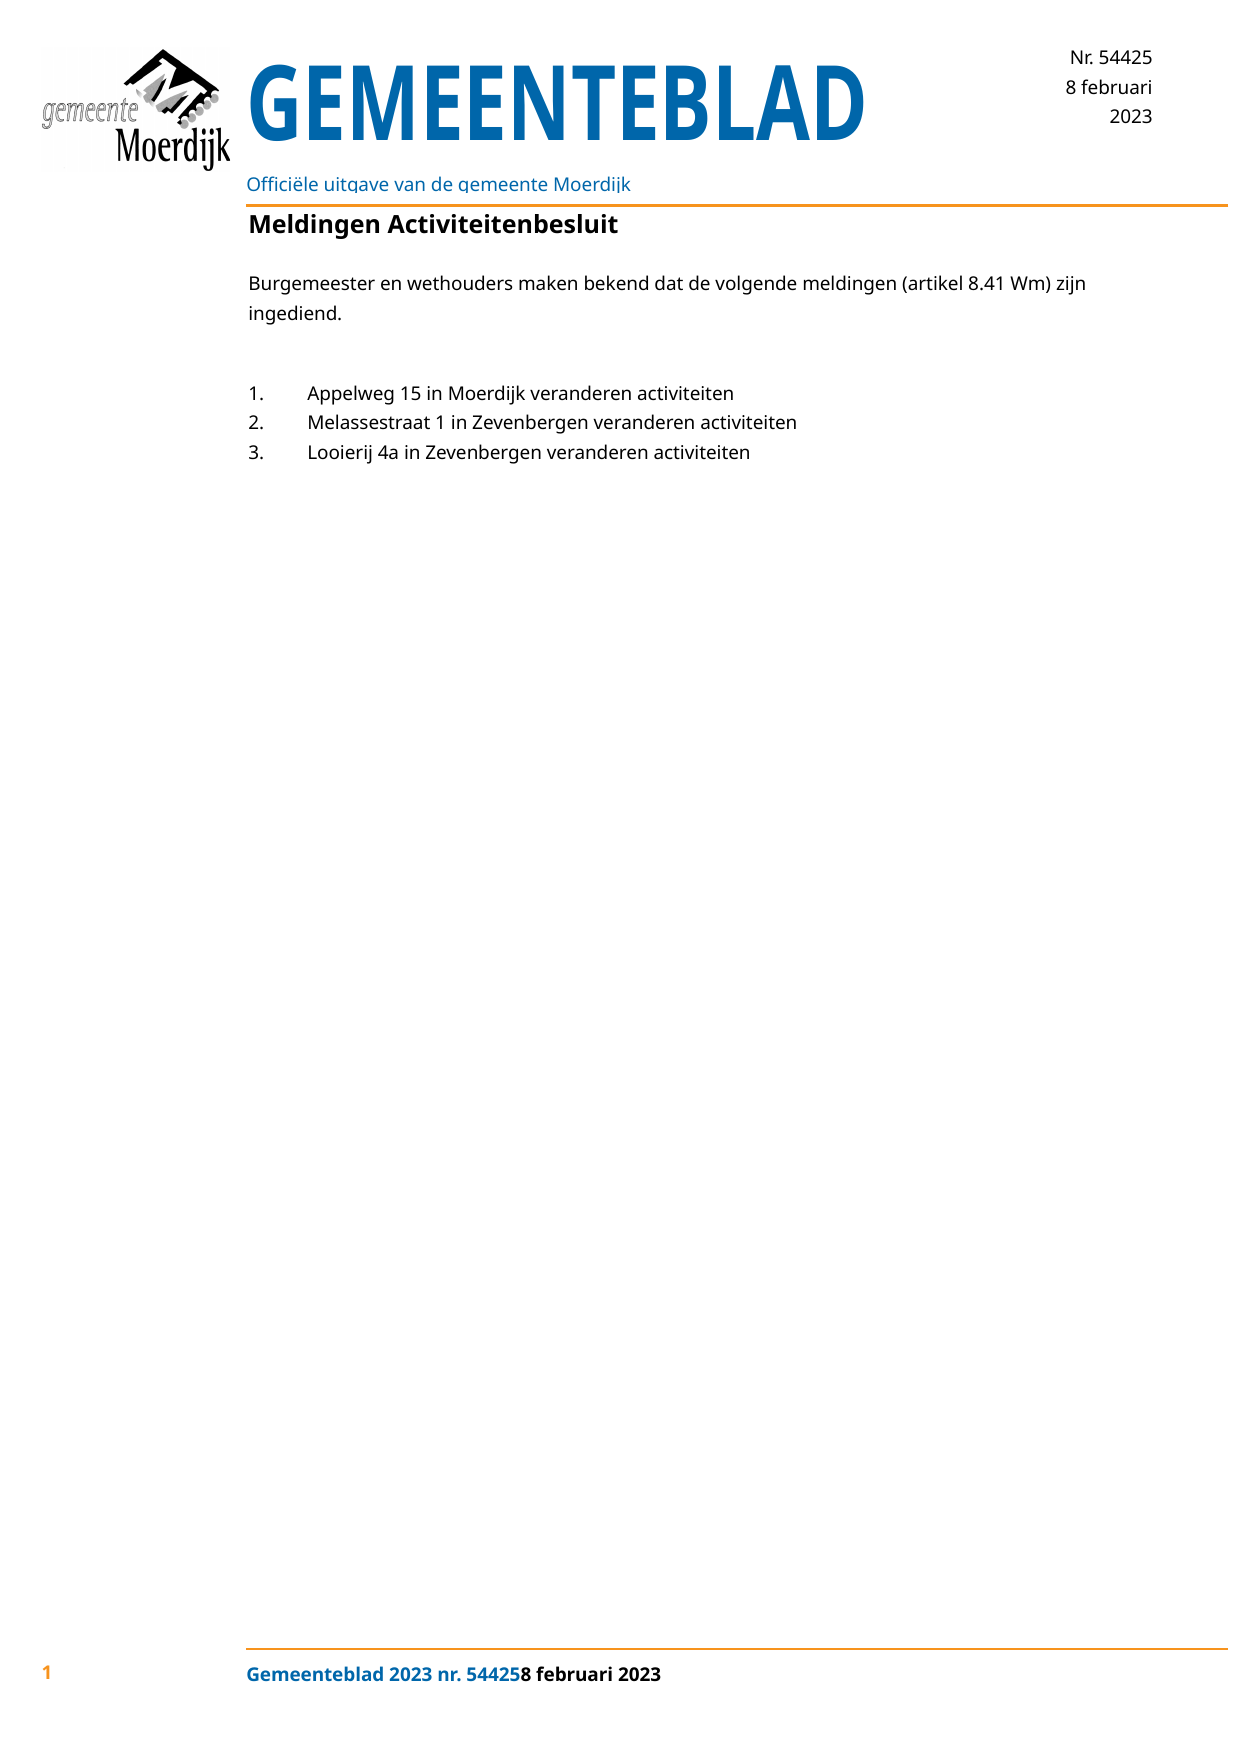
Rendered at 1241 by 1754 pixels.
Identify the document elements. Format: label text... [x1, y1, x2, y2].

picture [41, 47, 231, 172]
text Meldingen Activiteitenbesluit [248, 207, 1152, 241]
list Looierij 4a in Zevenbergen veranderen activiteiten [248, 439, 1152, 465]
list Appelweg 15 in Moerdijk veranderen activiteiten [248, 380, 1152, 406]
list Melassestraat 1 in Zevenbergen veranderen activiteiten [248, 409, 1152, 435]
text Burgemeester en wethouders maken bekend dat de volgende meldingen (artikel 8.41 Wm) zijn ingediend. [248, 270, 1152, 326]
